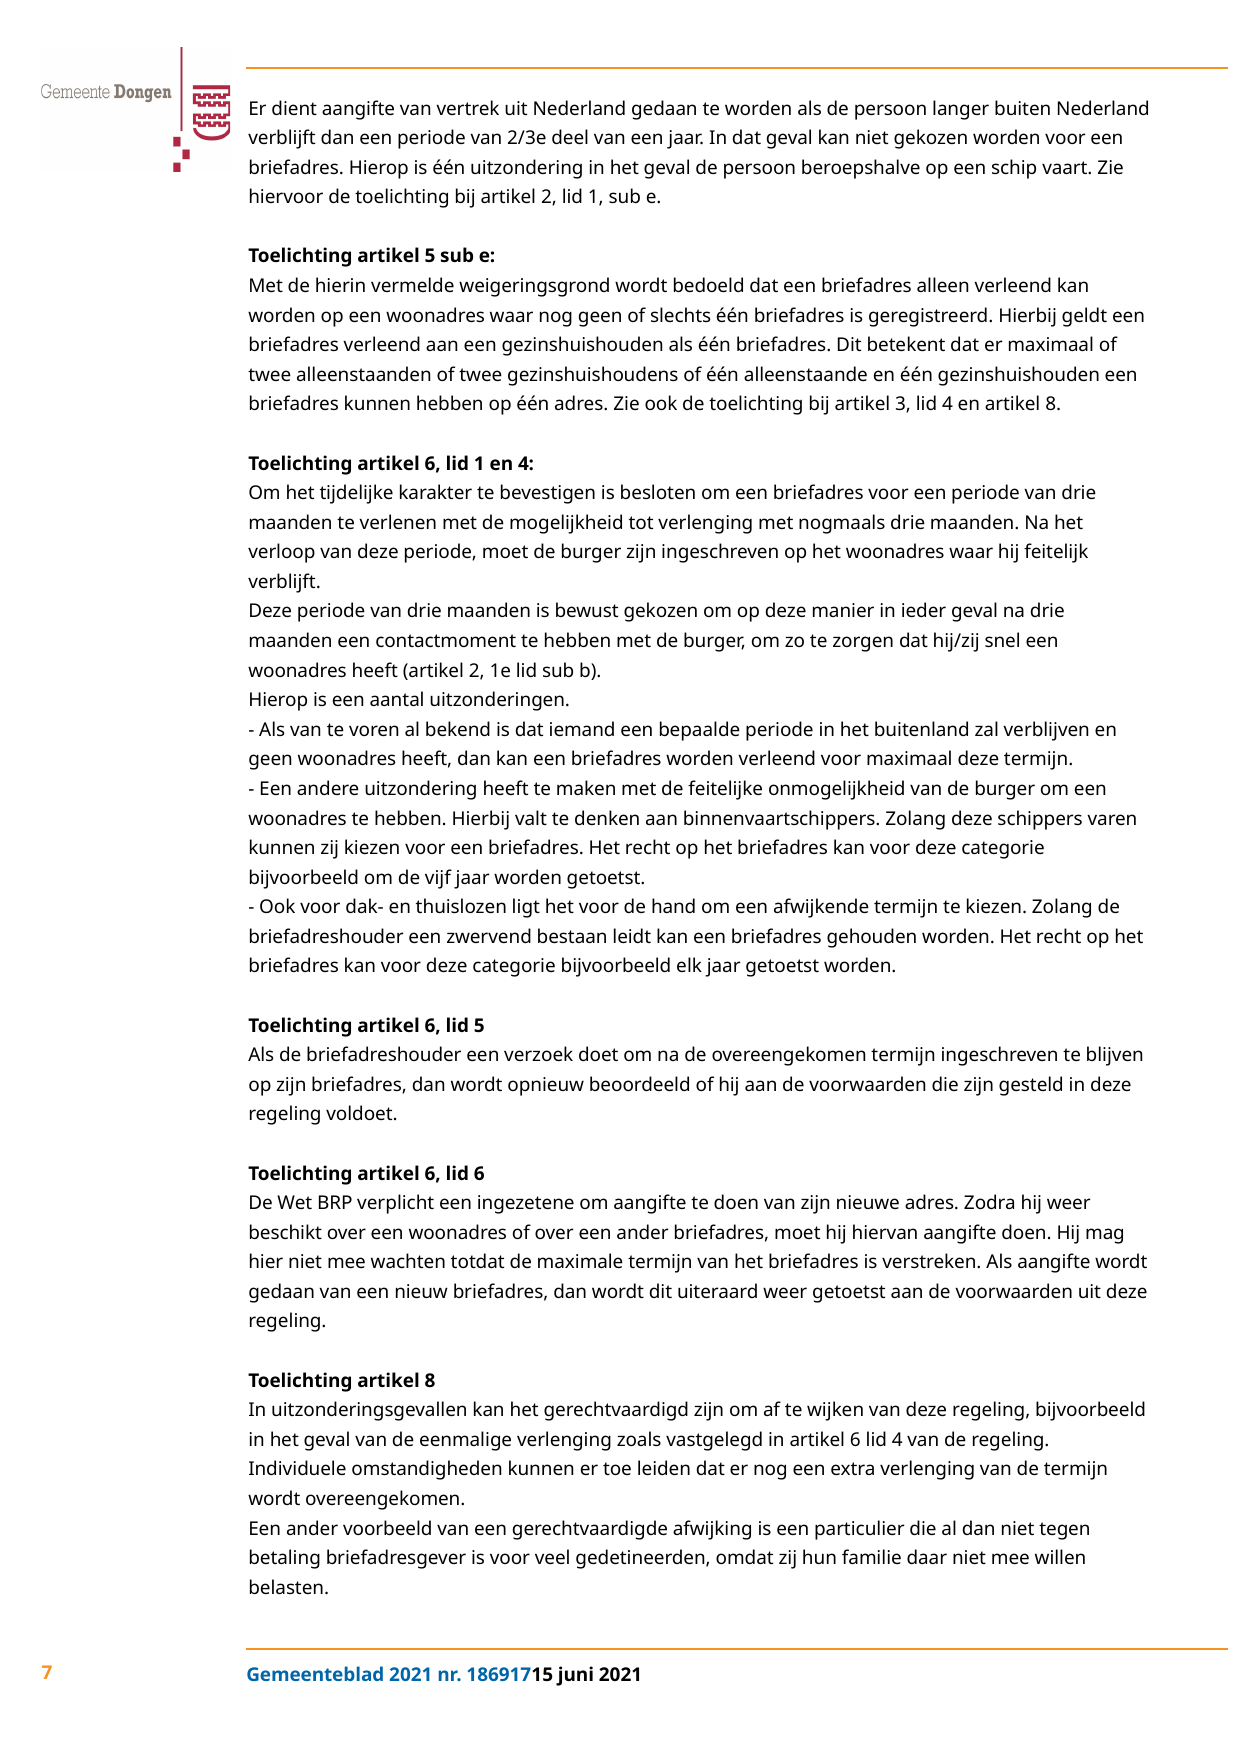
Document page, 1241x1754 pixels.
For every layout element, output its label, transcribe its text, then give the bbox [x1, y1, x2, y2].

text Toelichting artikel 6, lid 5 [248, 1012, 1152, 1038]
text Toelichting artikel 6, lid 6 [248, 1160, 1152, 1186]
text De Wet BRP verplicht een ingezetene om aangifte te doen van zijn nieuwe adres. Zodra hij weer beschikt over een woonadres of over een ander briefadres, moet hij hiervan aangifte doen. Hij mag hier niet mee wachten totdat de maximale termijn van het briefadres is verstreken. Als aangifte wordt gedaan van een nieuw briefadres, dan wordt dit uiteraard weer getoetst aan de voorwaarden uit deze regeling. [248, 1189, 1152, 1333]
text Toelichting artikel 5 sub e: [248, 243, 1152, 268]
text Als de briefadreshouder een verzoek doet om na de overeengekomen termijn ingeschreven te blijven op zijn briefadres, dan wordt opnieuw beoordeeld of hij aan de voorwaarden die zijn gesteld in deze regeling voldoet. [248, 1041, 1152, 1126]
text Er dient aangifte van vertrek uit Nederland gedaan te worden als de persoon langer buiten Nederland verblijft dan een periode van 2/3e deel van een jaar. In dat geval kan niet gekozen worden voor een briefadres. Hierop is één uitzondering in het geval de persoon beroepshalve op een schip vaart. Zie hiervoor de toelichting bij artikel 2, lid 1, sub e. [248, 95, 1152, 209]
text Toelichting artikel 6, lid 1 en 4: [248, 450, 1152, 476]
text Een ander voorbeeld van een gerechtvaardigde afwijking is een particulier die al dan niet tegen betaling briefadresgever is voor veel gedetineerden, omdat zij hun familie daar niet mee willen belasten. [248, 1515, 1152, 1600]
text In uitzonderingsgevallen kan het gerechtvaardigd zijn om af te wijken van deze regeling, bijvoorbeeld in het geval van de eenmalige verlenging zoals vastgelegd in artikel 6 lid 4 van de regeling. Individuele omstandigheden kunnen er toe leiden dat er nog een extra verlenging van de termijn wordt overeengekomen. [248, 1396, 1152, 1511]
text Toelichting artikel 8 [248, 1367, 1152, 1393]
text Met de hierin vermelde weigeringsgrond wordt bedoeld dat een briefadres alleen verleend kan worden op een woonadres waar nog geen of slechts één briefadres is geregistreerd. Hierbij geldt een briefadres verleend aan een gezinshuishouden als één briefadres. Dit betekent dat er maximaal of twee alleenstaanden of twee gezinshuishoudens of één alleenstaande en één gezinshuishouden een briefadres kunnen hebben op één adres. Zie ook de toelichting bij artikel 3, lid 4 en artikel 8. [248, 272, 1152, 416]
text - Ook voor dak- en thuislozen ligt het voor de hand om een afwijkende termijn te kiezen. Zolang de briefadreshouder een zwervend bestaan leidt kan een briefadres gehouden worden. Het recht op het briefadres kan voor deze categorie bijvoorbeeld elk jaar getoetst worden. [248, 893, 1152, 978]
text Om het tijdelijke karakter te bevestigen is besloten om een briefadres voor een periode van drie maanden te verlenen met de mogelijkheid tot verlenging met nogmaals drie maanden. Na het verloop van deze periode, moet de burger zijn ingeschreven op het woonadres waar hij feitelijk verblijft. [248, 479, 1152, 594]
picture [41, 47, 231, 172]
text - Als van te voren al bekend is dat iemand een bepaalde periode in het buitenland zal verblijven en geen woonadres heeft, dan kan een briefadres worden verleend voor maximaal deze termijn. [248, 716, 1152, 771]
text Deze periode van drie maanden is bewust gekozen om op deze manier in ieder geval na drie maanden een contactmoment te hebben met de burger, om zo te zorgen dat hij/zij snel een woonadres heeft (artikel 2, 1e lid sub b). [248, 598, 1152, 683]
text - Een andere uitzondering heeft te maken met de feitelijke onmogelijkheid van de burger om een woonadres te hebben. Hierbij valt te denken aan binnenvaartschippers. Zolang deze schippers varen kunnen zij kiezen voor een briefadres. Het recht op het briefadres kan voor deze categorie bijvoorbeeld om de vijf jaar worden getoetst. [248, 775, 1152, 890]
text Hierop is een aantal uitzonderingen. [248, 686, 1152, 712]
